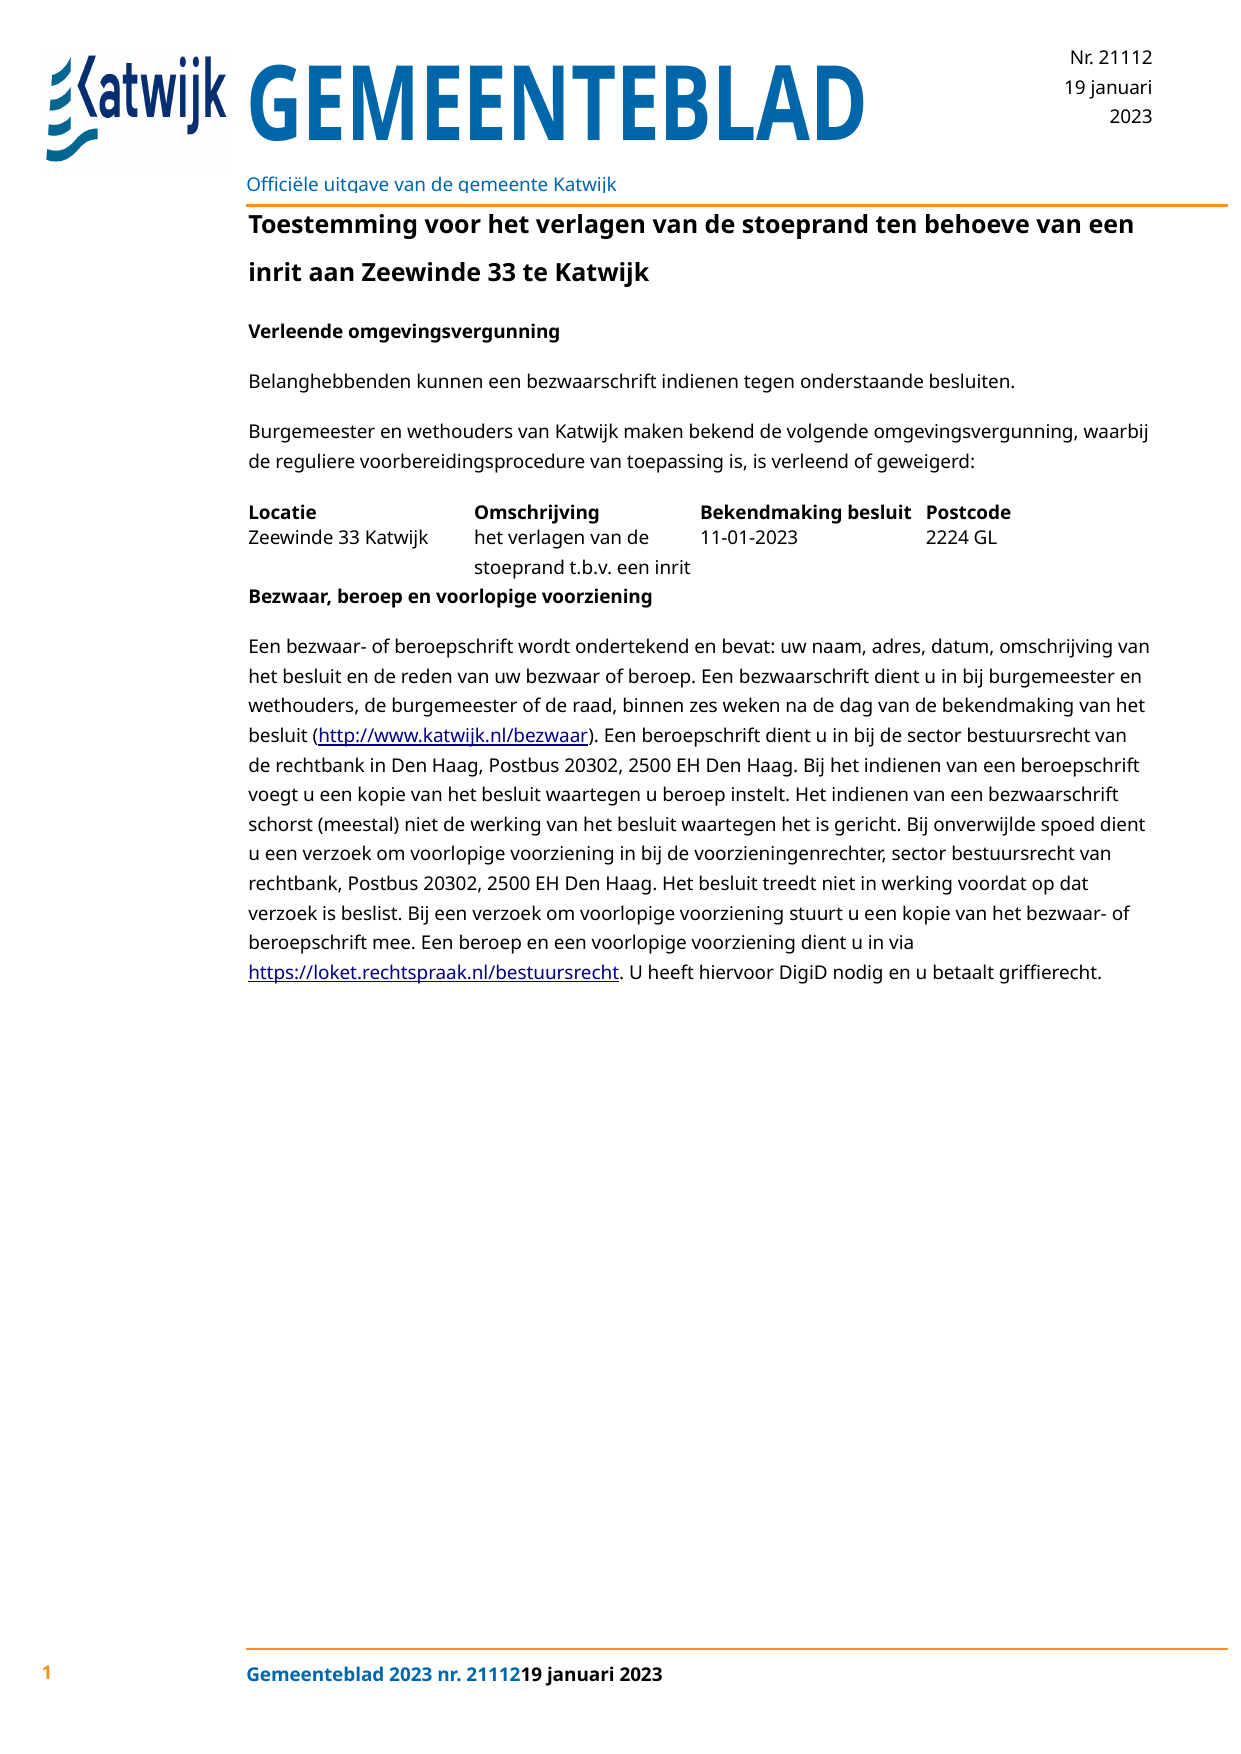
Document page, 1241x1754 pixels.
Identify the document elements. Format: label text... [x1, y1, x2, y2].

table_cell Zeewinde 33 Katwijk [248, 525, 474, 580]
table_header Postcode [926, 499, 1152, 524]
table_header Bekendmaking besluit [700, 499, 926, 524]
text Toestemming voor het verlagen van de stoeprand ten behoeve van een inrit aan Zeewinde 33 te Katwijk [248, 207, 1152, 288]
table_header Omschrijving [474, 499, 700, 524]
text Belanghebbenden kunnen een bezwaarschrift indienen tegen onderstaande besluiten. [248, 368, 1152, 394]
text Verleende omgevingsvergunning [248, 318, 1152, 344]
table_cell 11-01-2023 [700, 525, 926, 580]
table_cell 2224 GL [926, 525, 1152, 580]
text Bezwaar, beroep en voorlopige voorziening [248, 583, 1152, 609]
picture [41, 47, 231, 172]
text Een bezwaar- of beroepschrift wordt ondertekend en bevat: uw naam, adres, datum, omschrijving van het besluit en de reden van uw bezwaar of beroep. Een bezwaarschrift dient u in bij burgemeester en wethouders, de burgemeester of de raad, binnen zes weken na de dag van de bekendmaking van het besluit (http://www.katwijk.nl/bezwaar). Een beroepschrift dient u in bij de sector bestuursrecht van de rechtbank in Den Haag, Postbus 20302, 2500 EH Den Haag. Bij het indienen van een beroepschrift voegt u een kopie van het besluit waartegen u beroep instelt. Het indienen van een bezwaarschrift schorst (meestal) niet de werking van het besluit waartegen het is gericht. Bij onverwijlde spoed dient u een verzoek om voorlopige voorziening in bij de voorzieningenrechter, sector bestuursrecht van rechtbank, Postbus 20302, 2500 EH Den Haag. Het besluit treedt niet in werking voordat op dat verzoek is beslist. Bij een verzoek om voorlopige voorziening stuurt u een kopie van het bezwaar- of beroepschrift mee. Een beroep en een voorlopige voorziening dient u in via https://loket.rechtspraak.nl/bestuursrecht. U heeft hiervoor DigiD nodig en u betaalt griffierecht. [248, 633, 1152, 985]
table_cell het verlagen van de stoeprand t.b.v. een inrit [474, 525, 700, 580]
table_header Locatie [248, 499, 474, 524]
text Burgemeester en wethouders van Katwijk maken bekend de volgende omgevingsvergunning, waarbij de reguliere voorbereidingsprocedure van toepassing is, is verleend of geweigerd: [248, 419, 1152, 474]
